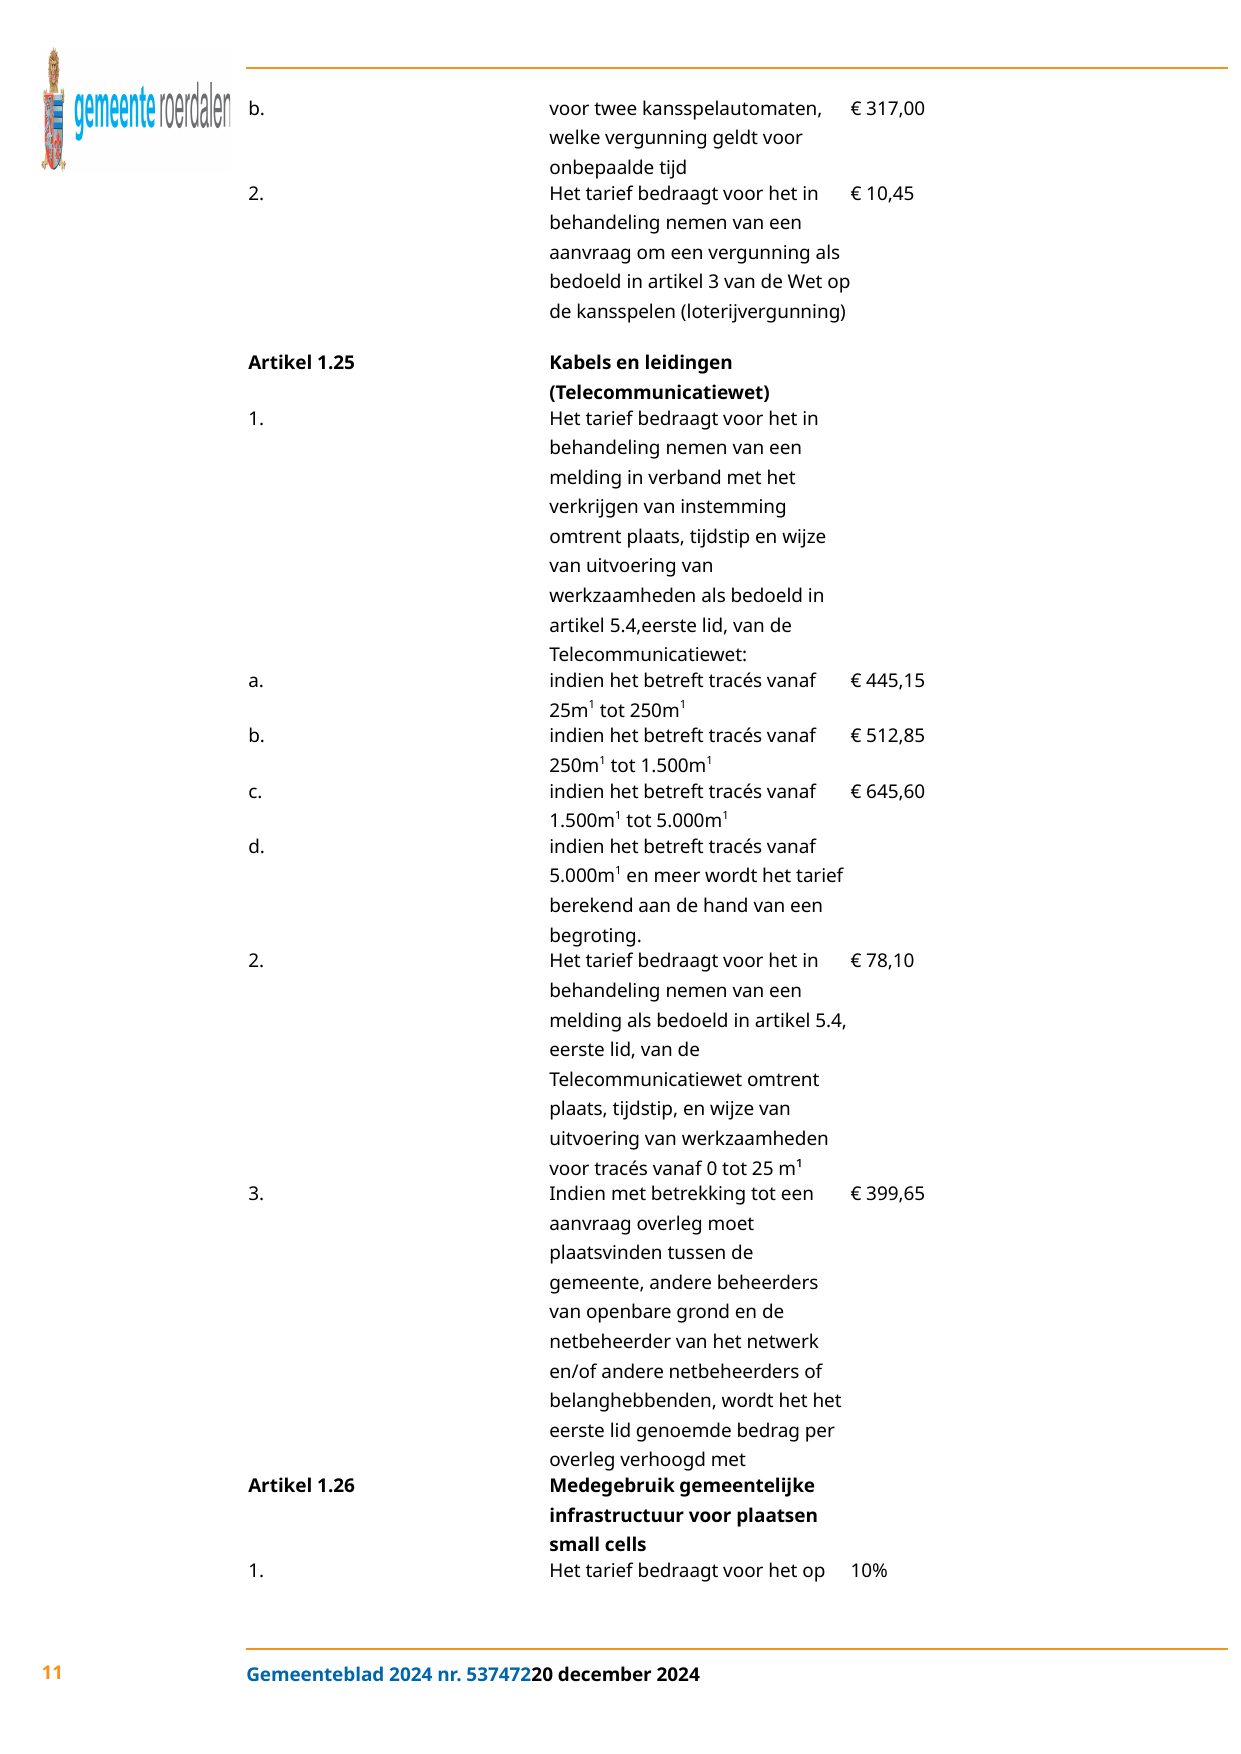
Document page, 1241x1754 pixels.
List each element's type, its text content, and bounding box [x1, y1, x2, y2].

table_cell Indien met betrekking tot een aanvraag overleg moet plaatsvinden tussen de gemeente, andere beheerders van openbare grond en de netbeheerder van het netwerk en/of andere netbeheerders of belanghebbenden, wordt het het eerste lid genoemde bedrag per overleg verhoogd met [549, 1180, 850, 1472]
table_cell Het tarief bedraagt voor het op [549, 1557, 850, 1583]
table_cell [248, 324, 549, 349]
table_cell 2. [248, 180, 549, 324]
table_cell b. [248, 723, 549, 778]
table_cell indien het betreft tracés vanaf 5.000m1 en meer wordt het tarief berekend aan de hand van een begroting. [549, 833, 850, 948]
table_cell [850, 1473, 1152, 1557]
table_cell Het tarief bedraagt voor het in behandeling nemen van een melding in verband met het verkrijgen van instemming omtrent plaats, tijdstip en wijze van uitvoering van werkzaamheden als bedoeld in artikel 5.4,eerste lid, van de Telecommunicatiewet: [549, 405, 850, 667]
table_cell 3. [248, 1180, 549, 1472]
table_cell indien het betreft tracés vanaf 25m1 tot 250m1 [549, 667, 850, 722]
table_cell € 78,10 [850, 948, 1152, 1180]
table_cell [850, 833, 1152, 948]
table_cell c. [248, 778, 549, 833]
table_cell 10% [850, 1557, 1152, 1583]
table_cell € 512,85 [850, 723, 1152, 778]
table_cell a. [248, 667, 549, 722]
table_cell [850, 405, 1152, 667]
table_cell 1. [248, 405, 549, 667]
table_cell voor twee kansspelautomaten, welke vergunning geldt voor onbepaalde tijd [549, 95, 850, 180]
table_cell € 399,65 [850, 1180, 1152, 1472]
table_cell Artikel 1.26 [248, 1473, 549, 1557]
table_cell 2. [248, 948, 549, 1180]
table_cell b. [248, 95, 549, 180]
table_cell € 645,60 [850, 778, 1152, 833]
table_cell € 445,15 [850, 667, 1152, 722]
table_cell [549, 324, 850, 349]
table_cell [850, 350, 1152, 405]
table_cell 1. [248, 1557, 549, 1583]
table_cell Medegebruik gemeentelijke infrastructuur voor plaatsen small cells [549, 1473, 850, 1557]
table_cell indien het betreft tracés vanaf 1.500m1 tot 5.000m1 [549, 778, 850, 833]
table_cell indien het betreft tracés vanaf 250m1 tot 1.500m1 [549, 723, 850, 778]
table_cell € 10,45 [850, 180, 1152, 324]
table_cell € 317,00 [850, 95, 1152, 180]
table_cell d. [248, 833, 549, 948]
table_cell Kabels en leidingen (Telecommunicatiewet) [549, 350, 850, 405]
picture [41, 47, 231, 172]
table_cell Het tarief bedraagt voor het in behandeling nemen van een aanvraag om een vergunning als bedoeld in artikel 3 van de Wet op de kansspelen (loterijvergunning) [549, 180, 850, 324]
table_cell Artikel 1.25 [248, 350, 549, 405]
table_cell Het tarief bedraagt voor het in behandeling nemen van een melding als bedoeld in artikel 5.4, eerste lid, van de Telecommunicatiewet omtrent plaats, tijdstip, en wijze van uitvoering van werkzaamheden voor tracés vanaf 0 tot 25 m¹ [549, 948, 850, 1180]
table_cell [850, 324, 1152, 349]
